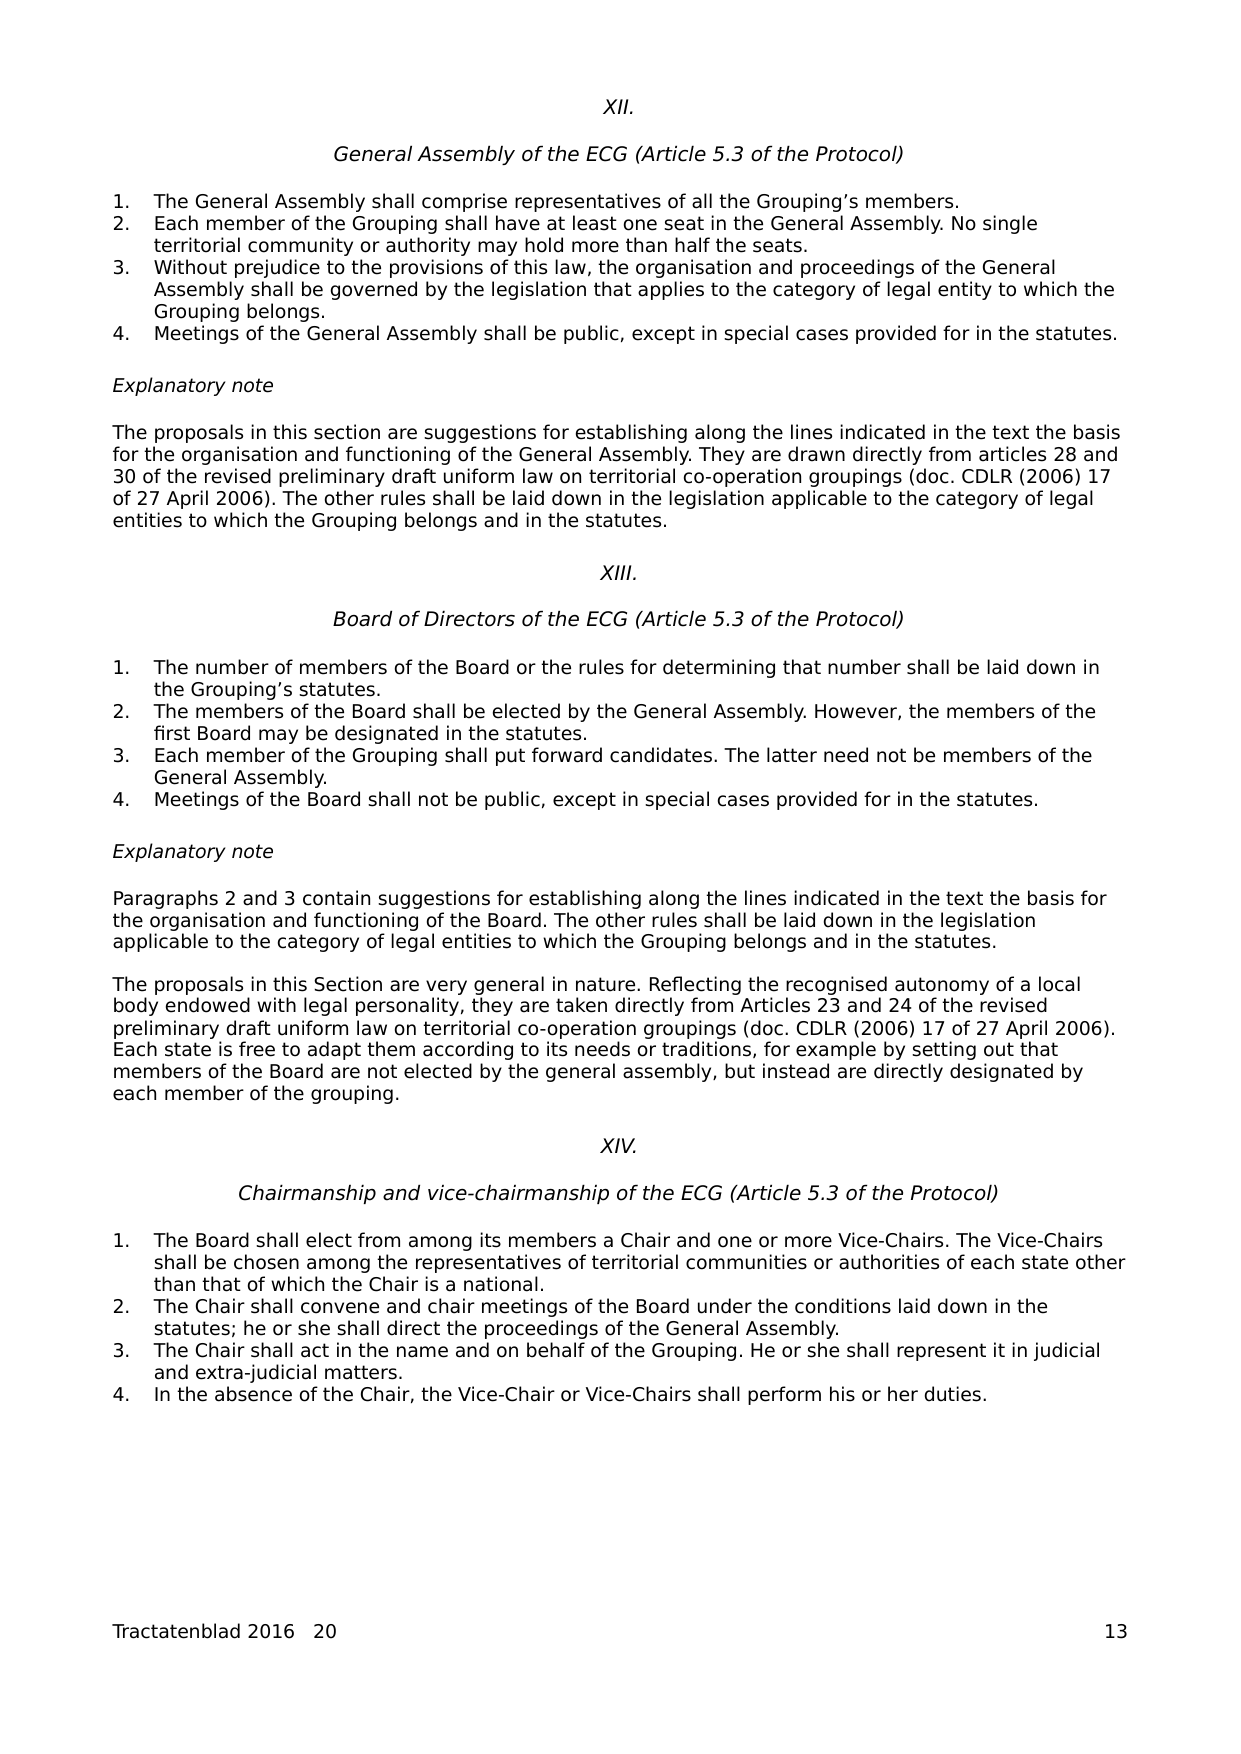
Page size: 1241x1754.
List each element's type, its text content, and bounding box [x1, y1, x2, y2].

subtitle XIII. Board of Directors of the ECG (Article 5.3 of the Protocol) [112, 562, 1128, 632]
text 4. In the absence of the Chair, the Vice-Chair or Vice-Chairs shall perform his or her duties. [112, 1384, 1128, 1406]
text 2. The Chair shall convene and chair meetings of the Board under the conditions laid down in the statutes; he or she shall direct the proceedings of the General Assembly. [112, 1296, 1128, 1340]
text 1. The Board shall elect from among its members a Chair and one or more Vice-Chairs. The Vice-Chairs shall be chosen among the representatives of territorial communities or authorities of each state other than that of which the Chair is a national. [112, 1230, 1128, 1296]
text 4. Meetings of the General Assembly shall be public, except in special cases provided for in the statutes. [112, 323, 1128, 345]
text 1. The number of members of the Board or the rules for determining that number shall be laid down in the Grouping’s statutes. [112, 657, 1128, 701]
text 4. Meetings of the Board shall not be public, except in special cases provided for in the statutes. [112, 788, 1128, 811]
text 2. Each member of the Grouping shall have at least one seat in the General Assembly. No single territorial community or authority may hold more than half the seats. [112, 213, 1128, 257]
text The proposals in this section are suggestions for establishing along the lines indicated in the text the basis for the organisation and functioning of the General Assembly. They are drawn directly from articles 28 and 30 of the revised preliminary draft uniform law on territorial co-operation groupings (doc. CDLR (2006) 17 of 27 April 2006). The other rules shall be laid down in the legislation applicable to the category of legal entities to which the Grouping belongs and in the statutes. [112, 422, 1128, 532]
subtitle XII. General Assembly of the ECG (Article 5.3 of the Protocol) [112, 96, 1128, 166]
text 1. The General Assembly shall comprise representatives of all the Grouping’s members. [112, 191, 1128, 213]
text 3. The Chair shall act in the name and on behalf of the Grouping. He or she shall represent it in judicial and extra-judicial matters. [112, 1340, 1128, 1384]
text Paragraphs 2 and 3 contain suggestions for establishing along the lines indicated in the text the basis for the organisation and functioning of the Board. The other rules shall be laid down in the legislation applicable to the category of legal entities to which the Grouping belongs and in the statutes. [112, 887, 1128, 953]
text 3. Each member of the Grouping shall put forward candidates. The latter need not be members of the General Assembly. [112, 744, 1128, 788]
text 2. The members of the Board shall be elected by the General Assembly. However, the members of the first Board may be designated in the statutes. [112, 701, 1128, 744]
text The proposals in this Section are very general in nature. Reflecting the recognised autonomy of a local body endowed with legal personality, they are taken directly from Articles 23 and 24 of the revised preliminary draft uniform law on territorial co-operation groupings (doc. CDLR (2006) 17 of 27 April 2006). Each state is free to adapt them according to its needs or traditions, for example by setting out that members of the Board are not elected by the general assembly, but instead are directly designated by each member of the grouping. [112, 973, 1128, 1105]
subtitle Explanatory note [112, 841, 1128, 862]
subtitle XIV. Chairmanship and vice-chairmanship of the ECG (Article 5.3 of the Protocol) [112, 1135, 1128, 1205]
subtitle Explanatory note [112, 375, 1128, 397]
text 3. Without prejudice to the provisions of this law, the organisation and proceedings of the General Assembly shall be governed by the legislation that applies to the category of legal entity to which the Grouping belongs. [112, 257, 1128, 323]
